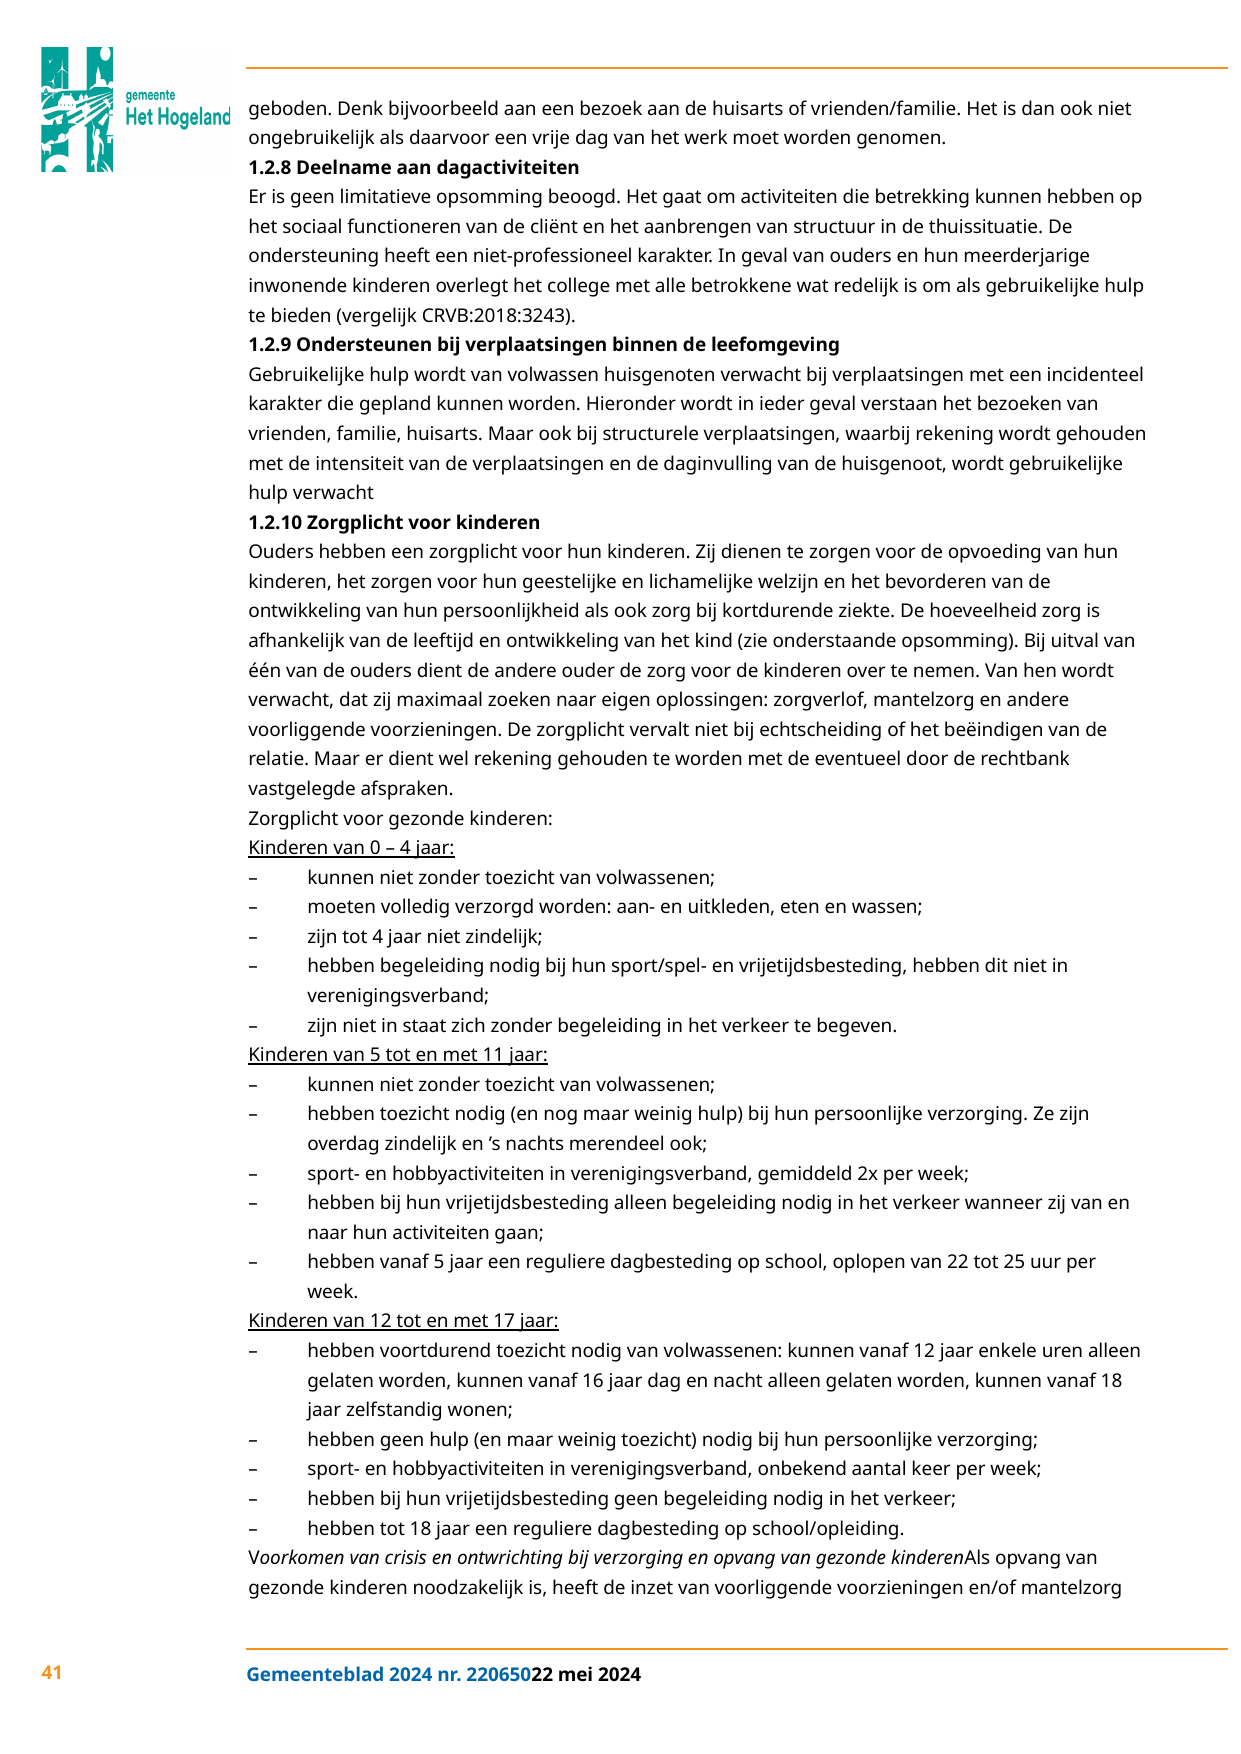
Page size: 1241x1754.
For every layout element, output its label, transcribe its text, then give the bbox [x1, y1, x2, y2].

list hebben geen hulp (en maar weinig toezicht) nodig bij hun persoonlijke verzorging; [248, 1426, 1152, 1452]
list zijn niet in staat zich zonder begeleiding in het verkeer te begeven. [248, 1012, 1152, 1038]
text Gebruikelijke hulp wordt van volwassen huisgenoten verwacht bij verplaatsingen met een incidenteel karakter die gepland kunnen worden. Hieronder wordt in ieder geval verstaan het bezoeken van vrienden, familie, huisarts. Maar ook bij structurele verplaatsingen, waarbij rekening wordt gehouden met de intensiteit van de verplaatsingen en de daginvulling van de huisgenoot, wordt gebruikelijke hulp verwacht [248, 361, 1152, 505]
list hebben vanaf 5 jaar een reguliere dagbesteding op school, oplopen van 22 tot 25 uur per week. [248, 1248, 1152, 1304]
picture [41, 47, 231, 172]
list sport- en hobbyactiviteiten in verenigingsverband, gemiddeld 2x per week; [248, 1160, 1152, 1186]
text 1.2.9 Ondersteunen bij verplaatsingen binnen de leefomgeving [248, 331, 1152, 357]
text Voorkomen van crisis en ontwrichting bij verzorging en opvang van gezonde kinderenAls opvang van gezonde kinderen noodzakelijk is, heeft de inzet van voorliggende voorzieningen en/of mantelzorg [248, 1544, 1152, 1600]
text Kinderen van 12 tot en met 17 jaar: [248, 1308, 1152, 1333]
text 1.2.8 Deelname aan dagactiviteiten [248, 154, 1152, 180]
list hebben bij hun vrijetijdsbesteding geen begeleiding nodig in het verkeer; [248, 1485, 1152, 1511]
list hebben begeleiding nodig bij hun sport/spel- en vrijetijdsbesteding, hebben dit niet in verenigingsverband; [248, 953, 1152, 1008]
list kunnen niet zonder toezicht van volwassenen; [248, 864, 1152, 890]
text Kinderen van 0 – 4 jaar: [248, 834, 1152, 860]
list zijn tot 4 jaar niet zindelijk; [248, 923, 1152, 949]
list sport- en hobbyactiviteiten in verenigingsverband, onbekend aantal keer per week; [248, 1456, 1152, 1481]
list hebben tot 18 jaar een reguliere dagbesteding op school/opleiding. [248, 1515, 1152, 1541]
text geboden. Denk bijvoorbeeld aan een bezoek aan de huisarts of vrienden/familie. Het is dan ook niet ongebruikelijk als daarvoor een vrije dag van het werk moet worden genomen. [248, 95, 1152, 150]
text Ouders hebben een zorgplicht voor hun kinderen. Zij dienen te zorgen voor de opvoeding van hun kinderen, het zorgen voor hun geestelijke en lichamelijke welzijn en het bevorderen van de ontwikkeling van hun persoonlijkheid als ook zorg bij kortdurende ziekte. De hoeveelheid zorg is afhankelijk van de leeftijd en ontwikkeling van het kind (zie onderstaande opsomming). Bij uitval van één van de ouders dient de andere ouder de zorg voor de kinderen over te nemen. Van hen wordt verwacht, dat zij maximaal zoeken naar eigen oplossingen: zorgverlof, mantelzorg en andere voorliggende voorzieningen. De zorgplicht vervalt niet bij echtscheiding of het beëindigen van de relatie. Maar er dient wel rekening gehouden te worden met de eventueel door de rechtbank vastgelegde afspraken. [248, 538, 1152, 801]
text Zorgplicht voor gezonde kinderen: [248, 805, 1152, 831]
list moeten volledig verzorgd worden: aan- en uitkleden, eten en wassen; [248, 893, 1152, 919]
list kunnen niet zonder toezicht van volwassenen; [248, 1071, 1152, 1097]
list hebben toezicht nodig (en nog maar weinig hulp) bij hun persoonlijke verzorging. Ze zijn overdag zindelijk en ’s nachts merendeel ook; [248, 1101, 1152, 1156]
text Kinderen van 5 tot en met 11 jaar: [248, 1041, 1152, 1067]
list hebben voortdurend toezicht nodig van volwassenen: kunnen vanaf 12 jaar enkele uren alleen gelaten worden, kunnen vanaf 16 jaar dag en nacht alleen gelaten worden, kunnen vanaf 18 jaar zelfstandig wonen; [248, 1337, 1152, 1422]
text 1.2.10 Zorgplicht voor kinderen [248, 509, 1152, 535]
text Er is geen limitatieve opsomming beoogd. Het gaat om activiteiten die betrekking kunnen hebben op het sociaal functioneren van de cliënt en het aanbrengen van structuur in de thuissituatie. De ondersteuning heeft een niet-professioneel karakter. In geval van ouders en hun meerderjarige inwonende kinderen overlegt het college met alle betrokkene wat redelijk is om als gebruikelijke hulp te bieden (vergelijk CRVB:2018:3243). [248, 183, 1152, 328]
list hebben bij hun vrijetijdsbesteding alleen begeleiding nodig in het verkeer wanneer zij van en naar hun activiteiten gaan; [248, 1189, 1152, 1245]
